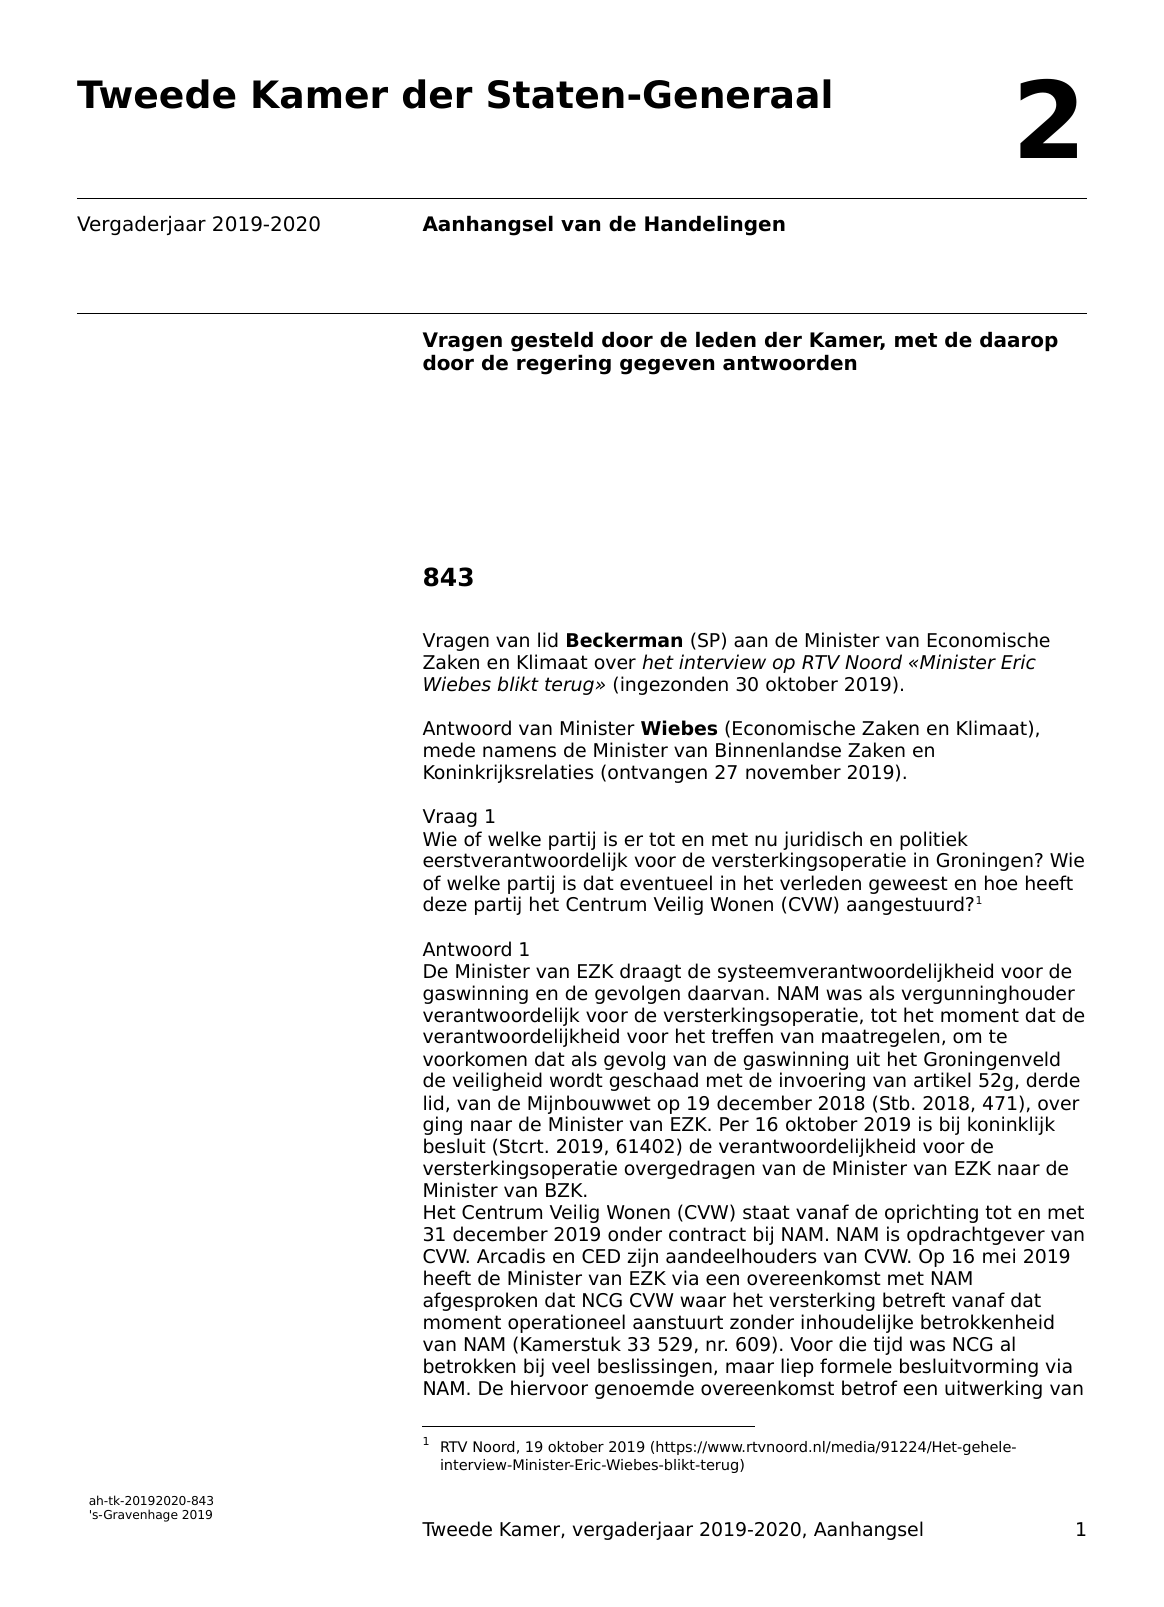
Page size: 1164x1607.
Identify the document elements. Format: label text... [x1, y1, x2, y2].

text ah-tk-20192020-843 [88, 1494, 323, 1508]
text Wie of welke partij is er tot en met nu juridisch en politiek eerstverantwoordelijk voor de versterkingsoperatie in Groningen? Wie of welke partij is dat eventueel in het verleden geweest en hoe heeft deze partij het Centrum Veilig Wonen (CVW) aangestuurd? [422, 828, 1087, 916]
text Het Centrum Veilig Wonen (CVW) staat vanaf de oprichting tot en met 31 december 2019 onder contract bij NAM. NAM is opdrachtgever van CVW. Arcadis en CED zijn aandeelhouders van CVW. Op 16 mei 2019 heeft de Minister van EZK via een overeenkomst met NAM afgesproken dat NCG CVW waar het versterking betreft vanaf dat moment operationeel aanstuurt zonder inhoudelijke betrokkenheid van NAM (Kamerstuk 33 529, nr. 609). Voor die tijd was NCG al betrokken bij veel beslissingen, maar liep formele besluitvorming via NAM. De hiervoor genoemde overeenkomst betrof een uitwerking van [422, 1202, 1087, 1400]
table_cell Aanhangsel van de Handelingen [422, 199, 1087, 313]
text 843 [422, 563, 1087, 592]
table_header Tweede Kamer der Staten-Generaal [77, 59, 886, 198]
text 's-Gravenhage 2019 [88, 1508, 323, 1522]
text Antwoord van Minister Wiebes (Economische Zaken en Klimaat), mede namens de Minister van Binnenlandse Zaken en Koninkrijksrelaties (ontvangen 27 november 2019). [422, 718, 1087, 784]
text Antwoord 1 [422, 938, 1087, 961]
text Vraag 1 [422, 806, 1087, 828]
table_cell Vragen gesteld door de leden der Kamer, met de daarop door de regering gegeven antwoorden [422, 314, 1087, 375]
text RTV Noord, 19 oktober 2019 (https://www.rtvnoord.nl/media/91224/Het-gehele-interview-Minister-Eric-Wiebes-blikt-terug) [422, 1435, 1087, 1474]
table_header 2 [886, 59, 1087, 198]
table_cell Vergaderjaar 2019-2020 [77, 199, 422, 313]
text Vragen van lid Beckerman (SP) aan de Minister van Economische Zaken en Klimaat over het interview op RTV Noord «Minister Eric Wiebes blikt terug» (ingezonden 30 oktober 2019). [422, 630, 1087, 696]
text De Minister van EZK draagt de systeemverantwoordelijkheid voor de gaswinning en de gevolgen daarvan. NAM was als vergunninghouder verantwoordelijk voor de versterkingsoperatie, tot het moment dat de verantwoordelijkheid voor het treffen van maatregelen, om te voorkomen dat als gevolg van de gaswinning uit het Groningenveld de veiligheid wordt geschaad met de invoering van artikel 52g, derde lid, van de Mijnbouwwet op 19 december 2018 (Stb. 2018, 471), over ging naar de Minister van EZK. Per 16 oktober 2019 is bij koninklijk besluit (Stcrt. 2019, 61402) de verantwoordelijkheid voor de versterkingsoperatie overgedragen van de Minister van EZK naar de Minister van BZK. [422, 961, 1087, 1202]
table_cell [77, 314, 422, 375]
